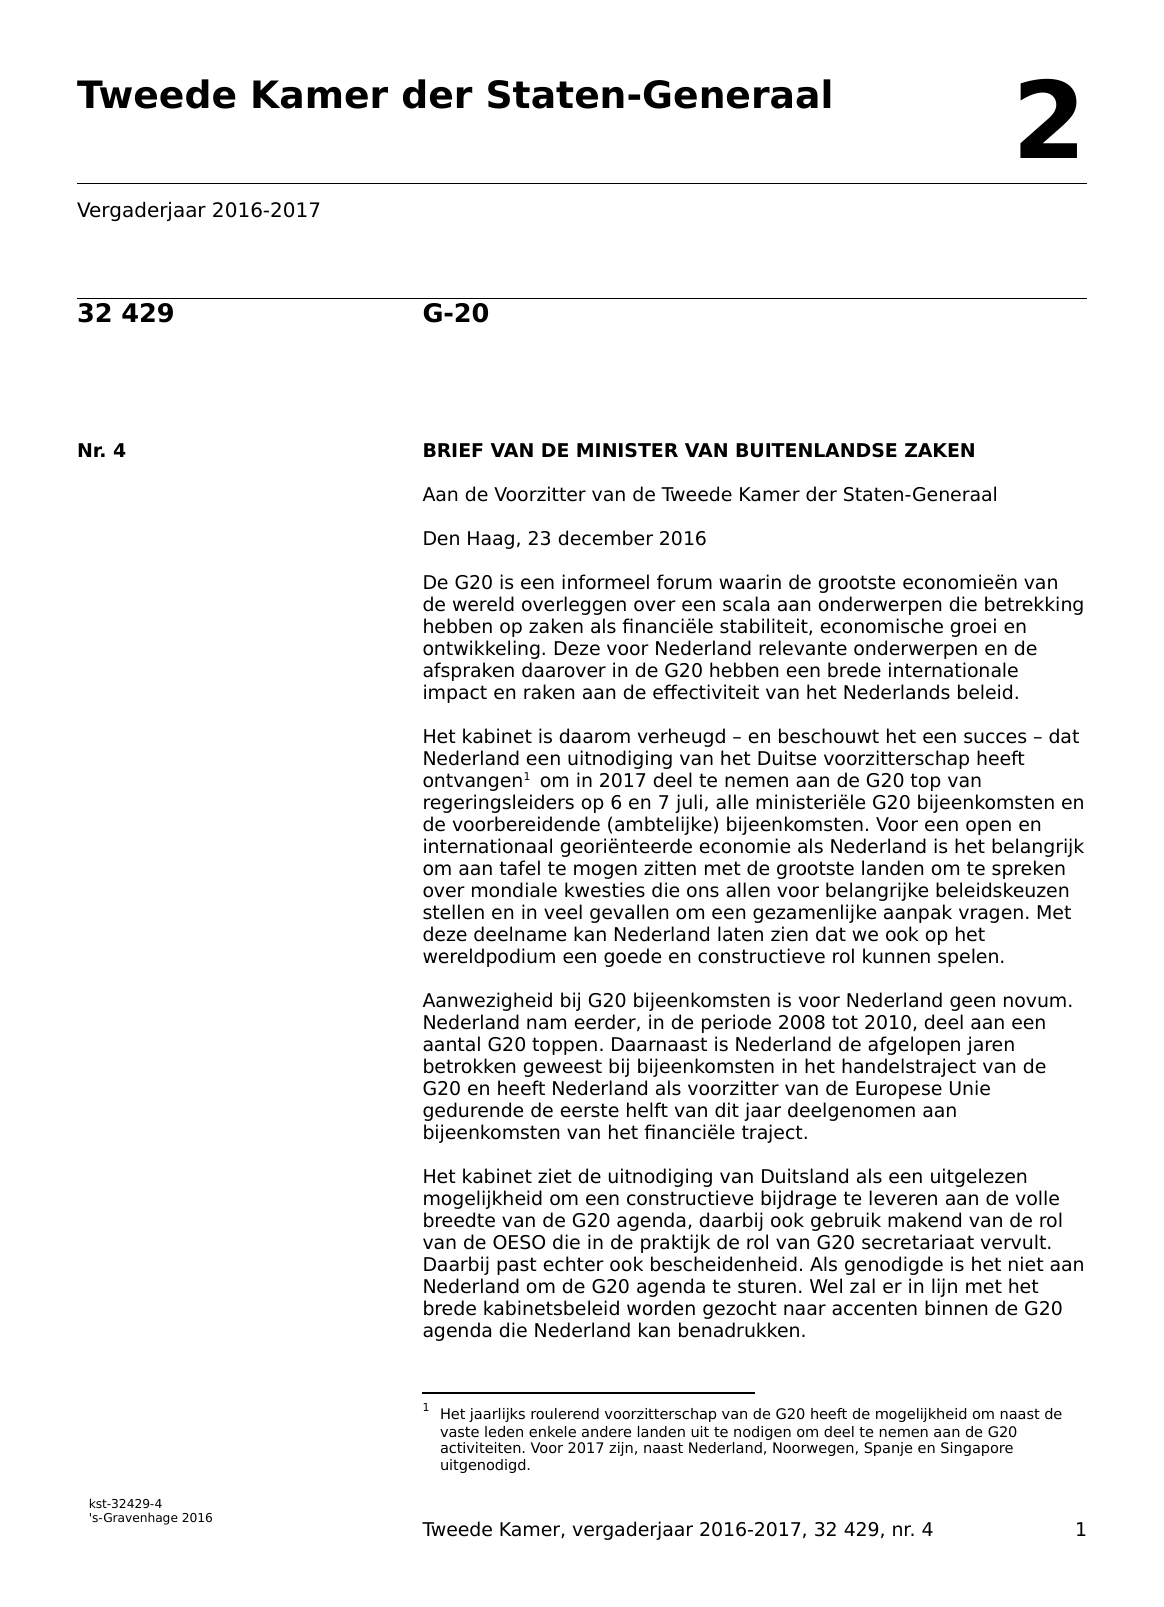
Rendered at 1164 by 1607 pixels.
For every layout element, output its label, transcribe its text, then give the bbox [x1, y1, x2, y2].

text Het kabinet is daarom verheugd – en beschouwt het een succes – dat Nederland een uitnodiging van het Duitse voorzitterschap heeft ontvangen om in 2017 deel te nemen aan de G20 top van regeringsleiders op 6 en 7 juli, alle ministeriële G20 bijeenkomsten en de voorbereidende (ambtelijke) bijeenkomsten. Voor een open en internationaal georiënteerde economie als Nederland is het belangrijk om aan tafel te mogen zitten met de grootste landen om te spreken over mondiale kwesties die ons allen voor belangrijke beleidskeuzen stellen en in veel gevallen om een gezamenlijke aanpak vragen. Met deze deelname kan Nederland laten zien dat we ook op het wereldpodium een goede en constructieve rol kunnen spelen. [422, 726, 1087, 968]
text kst-32429-4 [88, 1497, 323, 1511]
subtitle 32 429 G-20 [77, 299, 1087, 329]
table_cell Vergaderjaar 2016-2017 [77, 184, 1087, 298]
subtitle Nr. 4 BRIEF VAN DE MINISTER VAN BUITENLANDSE ZAKEN [77, 440, 1087, 462]
text Het kabinet ziet de uitnodiging van Duitsland als een uitgelezen mogelijkheid om een constructieve bijdrage te leveren aan de volle breedte van de G20 agenda, daarbij ook gebruik makend van de rol van de OESO die in de praktijk de rol van G20 secretariaat vervult. Daarbij past echter ook bescheidenheid. Als genodigde is het niet aan Nederland om de G20 agenda te sturen. Wel zal er in lijn met het brede kabinetsbeleid worden gezocht naar accenten binnen de G20 agenda die Nederland kan benadrukken. [422, 1166, 1087, 1342]
text De G20 is een informeel forum waarin de grootste economieën van de wereld overleggen over een scala aan onderwerpen die betrekking hebben op zaken als financiële stabiliteit, economische groei en ontwikkeling. Deze voor Nederland relevante onderwerpen en de afspraken daarover in de G20 hebben een brede internationale impact en raken aan de effectiviteit van het Nederlands beleid. [422, 572, 1087, 704]
text Aan de Voorzitter van de Tweede Kamer der Staten-Generaal [422, 484, 1087, 506]
table_header 2 [886, 59, 1087, 183]
table_header Tweede Kamer der Staten-Generaal [77, 59, 886, 183]
text Den Haag, 23 december 2016 [422, 528, 1087, 550]
text Aanwezigheid bij G20 bijeenkomsten is voor Nederland geen novum. Nederland nam eerder, in de periode 2008 tot 2010, deel aan een aantal G20 toppen. Daarnaast is Nederland de afgelopen jaren betrokken geweest bij bijeenkomsten in het handelstraject van de G20 en heeft Nederland als voorzitter van de Europese Unie gedurende de eerste helft van dit jaar deelgenomen aan bijeenkomsten van het financiële traject. [422, 990, 1087, 1144]
text 's-Gravenhage 2016 [88, 1511, 323, 1525]
text Het jaarlijks roulerend voorzitterschap van de G20 heeft de mogelijkheid om naast de vaste leden enkele andere landen uit te nodigen om deel te nemen aan de G20 activiteiten. Voor 2017 zijn, naast Nederland, Noorwegen, Spanje en Singapore uitgenodigd. [422, 1402, 1087, 1474]
